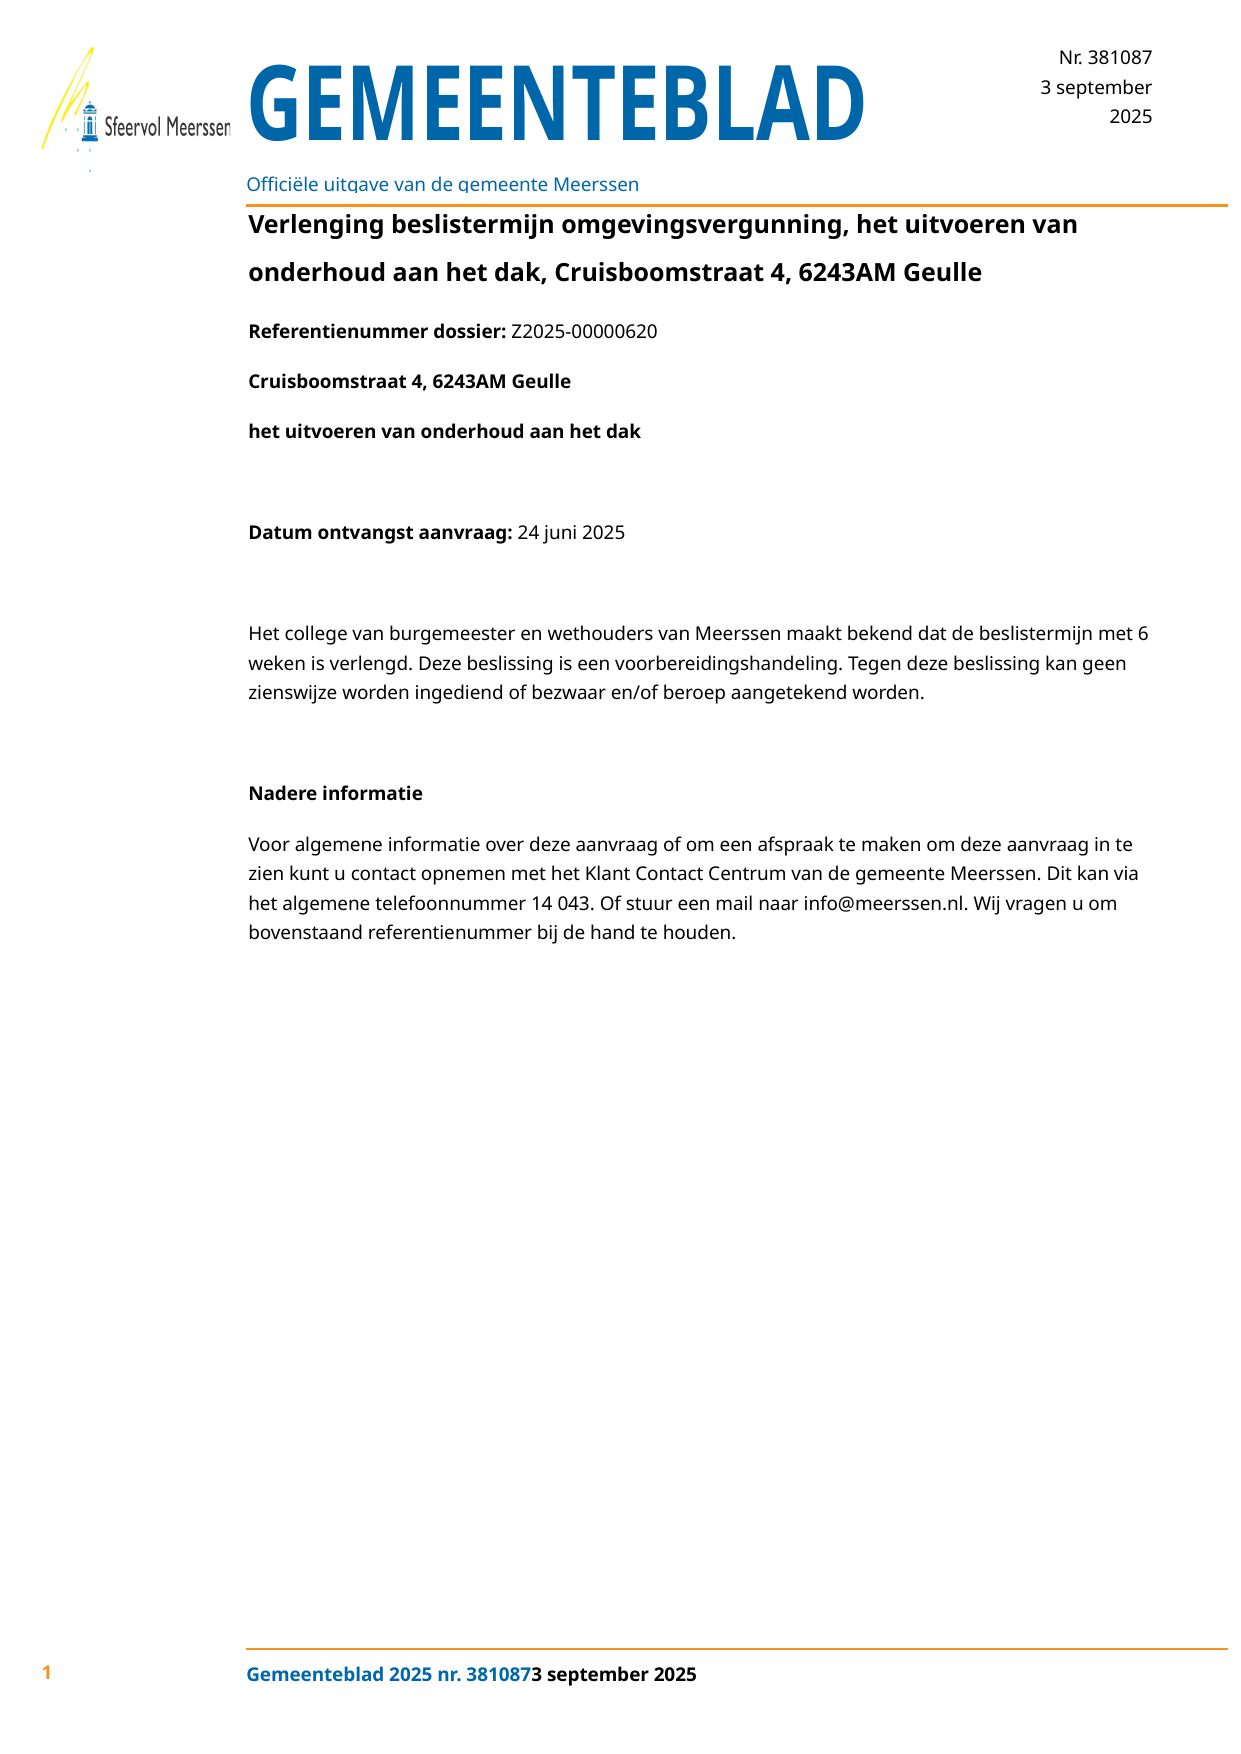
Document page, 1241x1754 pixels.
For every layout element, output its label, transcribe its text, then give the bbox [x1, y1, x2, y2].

text Het college van burgemeester en wethouders van Meerssen maakt bekend dat de beslistermijn met 6 weken is verlengd. Deze beslissing is een voorbereidingshandeling. Tegen deze beslissing kan geen zienswijze worden ingediend of bezwaar en/of beroep aangetekend worden. [248, 620, 1152, 705]
text Voor algemene informatie over deze aanvraag of om een afspraak te maken om deze aanvraag in te zien kunt u contact opnemen met het Klant Contact Centrum van de gemeente Meerssen. Dit kan via het algemene telefoonnummer 14 043. Of stuur een mail naar info@meerssen.nl. Wij vragen u om bovenstaand referentienummer bij de hand te houden. [248, 831, 1152, 945]
text het uitvoeren van onderhoud aan het dak [248, 419, 1152, 444]
text Datum ontvangst aanvraag: 24 juni 2025 [248, 519, 1152, 545]
text Cruisboomstraat 4, 6243AM Geulle [248, 368, 1152, 394]
text Nadere informatie [248, 780, 1152, 806]
text Referentienummer dossier: Z2025-00000620 [248, 318, 1152, 344]
text Verlenging beslistermijn omgevingsvergunning, het uitvoeren van onderhoud aan het dak, Cruisboomstraat 4, 6243AM Geulle [248, 207, 1152, 288]
picture [41, 47, 231, 172]
